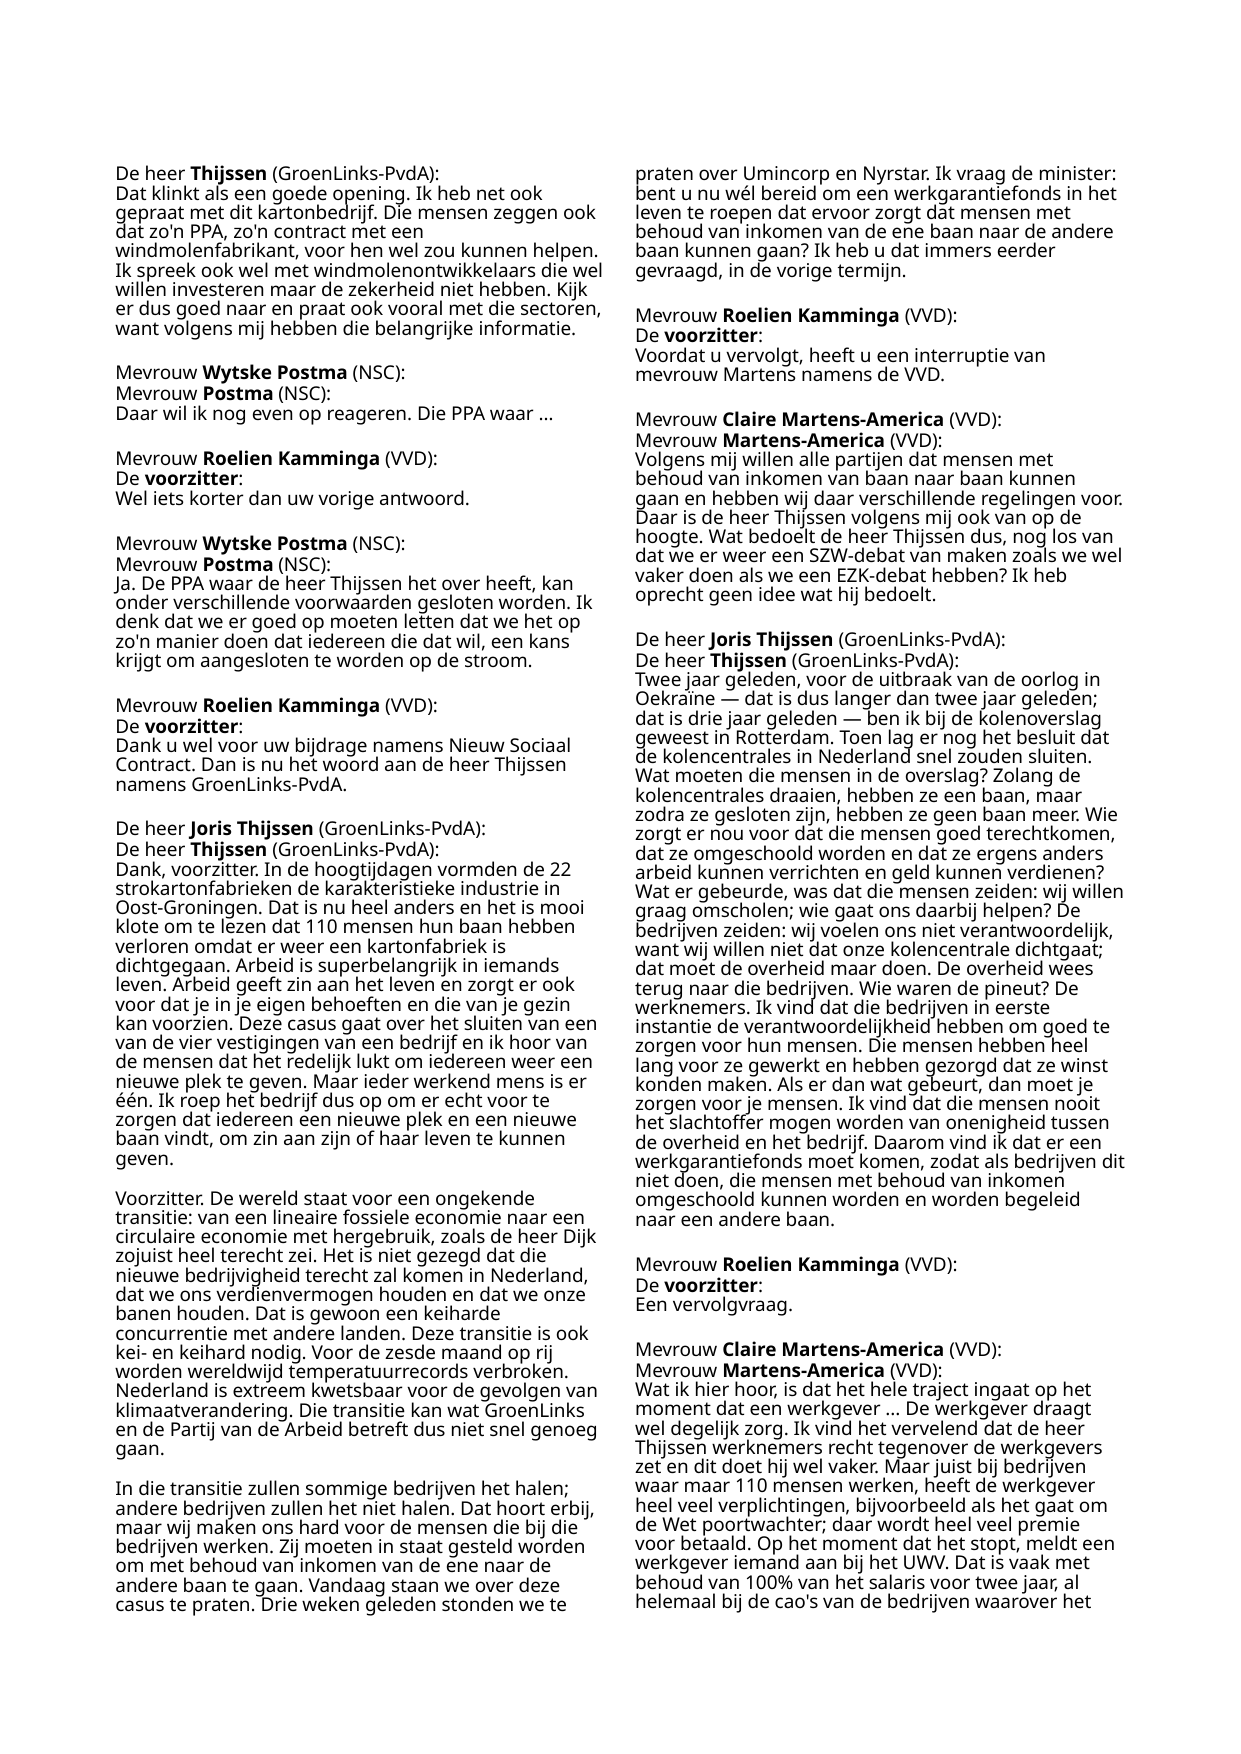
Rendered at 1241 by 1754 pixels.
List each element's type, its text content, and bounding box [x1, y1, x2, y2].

text Mevrouw Wytske Postma (NSC): [115, 530, 605, 556]
text Mevrouw Claire Martens-America (VVD): [635, 1336, 1125, 1362]
text In die transitie zullen sommige bedrijven het halen; andere bedrijven zullen het niet halen. Dat hoort erbij, maar wij maken ons hard voor de mensen die bij die bedrijven werken. Zij moeten in staat gesteld worden om met behoud van inkomen van de ene naar de andere baan te gaan. Vandaag staan we over deze casus te praten. Drie weken geleden stonden we te [115, 1480, 605, 1615]
text Mevrouw Martens-America (VVD): [635, 432, 1125, 451]
text Voordat u vervolgt, heeft u een interruptie van mevrouw Martens namens de VVD. [635, 347, 1125, 385]
text De voorzitter: [635, 1277, 1125, 1296]
text Mevrouw Postma (NSC): [115, 556, 605, 575]
text De heer Thijssen (GroenLinks-PvdA): [115, 841, 605, 861]
text De heer Joris Thijssen (GroenLinks-PvdA): [115, 816, 605, 841]
text Een vervolgvraag. [635, 1296, 1125, 1315]
text Mevrouw Roelien Kamminga (VVD): [635, 1251, 1125, 1277]
text Mevrouw Martens-America (VVD): [635, 1362, 1125, 1381]
text Wel iets korter dan uw vorige antwoord. [115, 490, 605, 509]
text Mevrouw Roelien Kamminga (VVD): [635, 302, 1125, 327]
text De heer Joris Thijssen (GroenLinks-PvdA): [635, 626, 1125, 652]
text De heer Thijssen (GroenLinks-PvdA): [115, 165, 605, 184]
text Dank u wel voor uw bijdrage namens Nieuw Sociaal Contract. Dan is nu het woord aan de heer Thijssen namens GroenLinks-PvdA. [115, 737, 605, 795]
text De voorzitter: [635, 327, 1125, 347]
text Mevrouw Roelien Kamminga (VVD): [115, 692, 605, 718]
text Mevrouw Roelien Kamminga (VVD): [115, 445, 605, 470]
text Mevrouw Postma (NSC): [115, 385, 605, 404]
text Voorzitter. De wereld staat voor een ongekende transitie: van een lineaire fossiele economie naar een circulaire economie met hergebruik, zoals de heer Dijk zojuist heel terecht zei. Het is niet gezegd dat die nieuwe bedrijvigheid terecht zal komen in Nederland, dat we ons verdienvermogen houden en dat we onze banen houden. Dat is gewoon een keiharde concurrentie met andere landen. Deze transitie is ook kei- en keihard nodig. Voor de zesde maand op rij worden wereldwijd temperatuurrecords verbroken. Nederland is extreem kwetsbaar voor de gevolgen van klimaatverandering. Die transitie kan wat GroenLinks en de Partij van de Arbeid betreft dus niet snel genoeg gaan. [115, 1190, 605, 1459]
text praten over Umincorp en Nyrstar. Ik vraag de minister: bent u nu wél bereid om een werkgarantiefonds in het leven te roepen dat ervoor zorgt dat mensen met behoud van inkomen van de ene baan naar de andere baan kunnen gaan? Ik heb u dat immers eerder gevraagd, in de vorige termijn. [635, 165, 1125, 281]
text De voorzitter: [115, 718, 605, 737]
text Dank, voorzitter. In de hoogtijdagen vormden de 22 strokartonfabrieken de karakteristieke industrie in Oost-Groningen. Dat is nu heel anders en het is mooi klote om te lezen dat 110 mensen hun baan hebben verloren omdat er weer een kartonfabriek is dichtgegaan. Arbeid is superbelangrijk in iemands leven. Arbeid geeft zin aan het leven en zorgt er ook voor dat je in je eigen behoeften en die van je gezin kan voorzien. Deze casus gaat over het sluiten van een van de vier vestigingen van een bedrijf en ik hoor van de mensen dat het redelijk lukt om iedereen weer een nieuwe plek te geven. Maar ieder werkend mens is er één. Ik roep het bedrijf dus op om er echt voor te zorgen dat iedereen een nieuwe plek en een nieuwe baan vindt, om zin aan zijn of haar leven te kunnen geven. [115, 861, 605, 1169]
text De voorzitter: [115, 470, 605, 490]
text Volgens mij willen alle partijen dat mensen met behoud van inkomen van baan naar baan kunnen gaan en hebben wij daar verschillende regelingen voor. Daar is de heer Thijssen volgens mij ook van op de hoogte. Wat bedoelt de heer Thijssen dus, nog los van dat we er weer een SZW-debat van maken zoals we wel vaker doen als we een EZK-debat hebben? Ik heb oprecht geen idee wat hij bedoelt. [635, 451, 1125, 605]
text Mevrouw Claire Martens-America (VVD): [635, 406, 1125, 432]
text Mevrouw Wytske Postma (NSC): [115, 359, 605, 385]
text Daar wil ik nog even op reageren. Die PPA waar … [115, 404, 605, 424]
text Dat klinkt als een goede opening. Ik heb net ook gepraat met dit kartonbedrijf. Die mensen zeggen ook dat zo'n PPA, zo'n contract met een windmolenfabrikant, voor hen wel zou kunnen helpen. Ik spreek ook wel met windmolenontwikkelaars die wel willen investeren maar de zekerheid niet hebben. Kijk er dus goed naar en praat ook vooral met die sectoren, want volgens mij hebben die belangrijke informatie. [115, 184, 605, 339]
text Twee jaar geleden, voor de uitbraak van de oorlog in Oekraïne — dat is dus langer dan twee jaar geleden; dat is drie jaar geleden — ben ik bij de kolenoverslag geweest in Rotterdam. Toen lag er nog het besluit dat de kolencentrales in Nederland snel zouden sluiten. Wat moeten die mensen in de overslag? Zolang de kolencentrales draaien, hebben ze een baan, maar zodra ze gesloten zijn, hebben ze geen baan meer. Wie zorgt er nou voor dat die mensen goed terechtkomen, dat ze omgeschoold worden en dat ze ergens anders arbeid kunnen verrichten en geld kunnen verdienen? Wat er gebeurde, was dat die mensen zeiden: wij willen graag omscholen; wie gaat ons daarbij helpen? De bedrijven zeiden: wij voelen ons niet verantwoordelijk, want wij willen niet dat onze kolencentrale dichtgaat; dat moet de overheid maar doen. De overheid wees terug naar die bedrijven. Wie waren de pineut? De werknemers. Ik vind dat die bedrijven in eerste instantie de verantwoordelijkheid hebben om goed te zorgen voor hun mensen. Die mensen hebben heel lang voor ze gewerkt en hebben gezorgd dat ze winst konden maken. Als er dan wat gebeurt, dan moet je zorgen voor je mensen. Ik vind dat die mensen nooit het slachtoffer mogen worden van onenigheid tussen de overheid en het bedrijf. Daarom vind ik dat er een werkgarantiefonds moet komen, zodat als bedrijven dit niet doen, die mensen met behoud van inkomen omgeschoold kunnen worden en worden begeleid naar een andere baan. [635, 671, 1125, 1230]
text De heer Thijssen (GroenLinks-PvdA): [635, 652, 1125, 671]
text Ja. De PPA waar de heer Thijssen het over heeft, kan onder verschillende voorwaarden gesloten worden. Ik denk dat we er goed op moeten letten dat we het op zo'n manier doen dat iedereen die dat wil, een kans krijgt om aangesloten te worden op de stroom. [115, 575, 605, 671]
text Wat ik hier hoor, is dat het hele traject ingaat op het moment dat een werkgever ... De werkgever draagt wel degelijk zorg. Ik vind het vervelend dat de heer Thijssen werknemers recht tegenover de werkgevers zet en dit doet hij wel vaker. Maar juist bij bedrijven waar maar 110 mensen werken, heeft de werkgever heel veel verplichtingen, bijvoorbeeld als het gaat om de Wet poortwachter; daar wordt heel veel premie voor betaald. Op het moment dat het stopt, meldt een werkgever iemand aan bij het UWV. Dat is vaak met behoud van 100% van het salaris voor twee jaar, al helemaal bij de cao's van de bedrijven waarover het [635, 1381, 1125, 1612]
